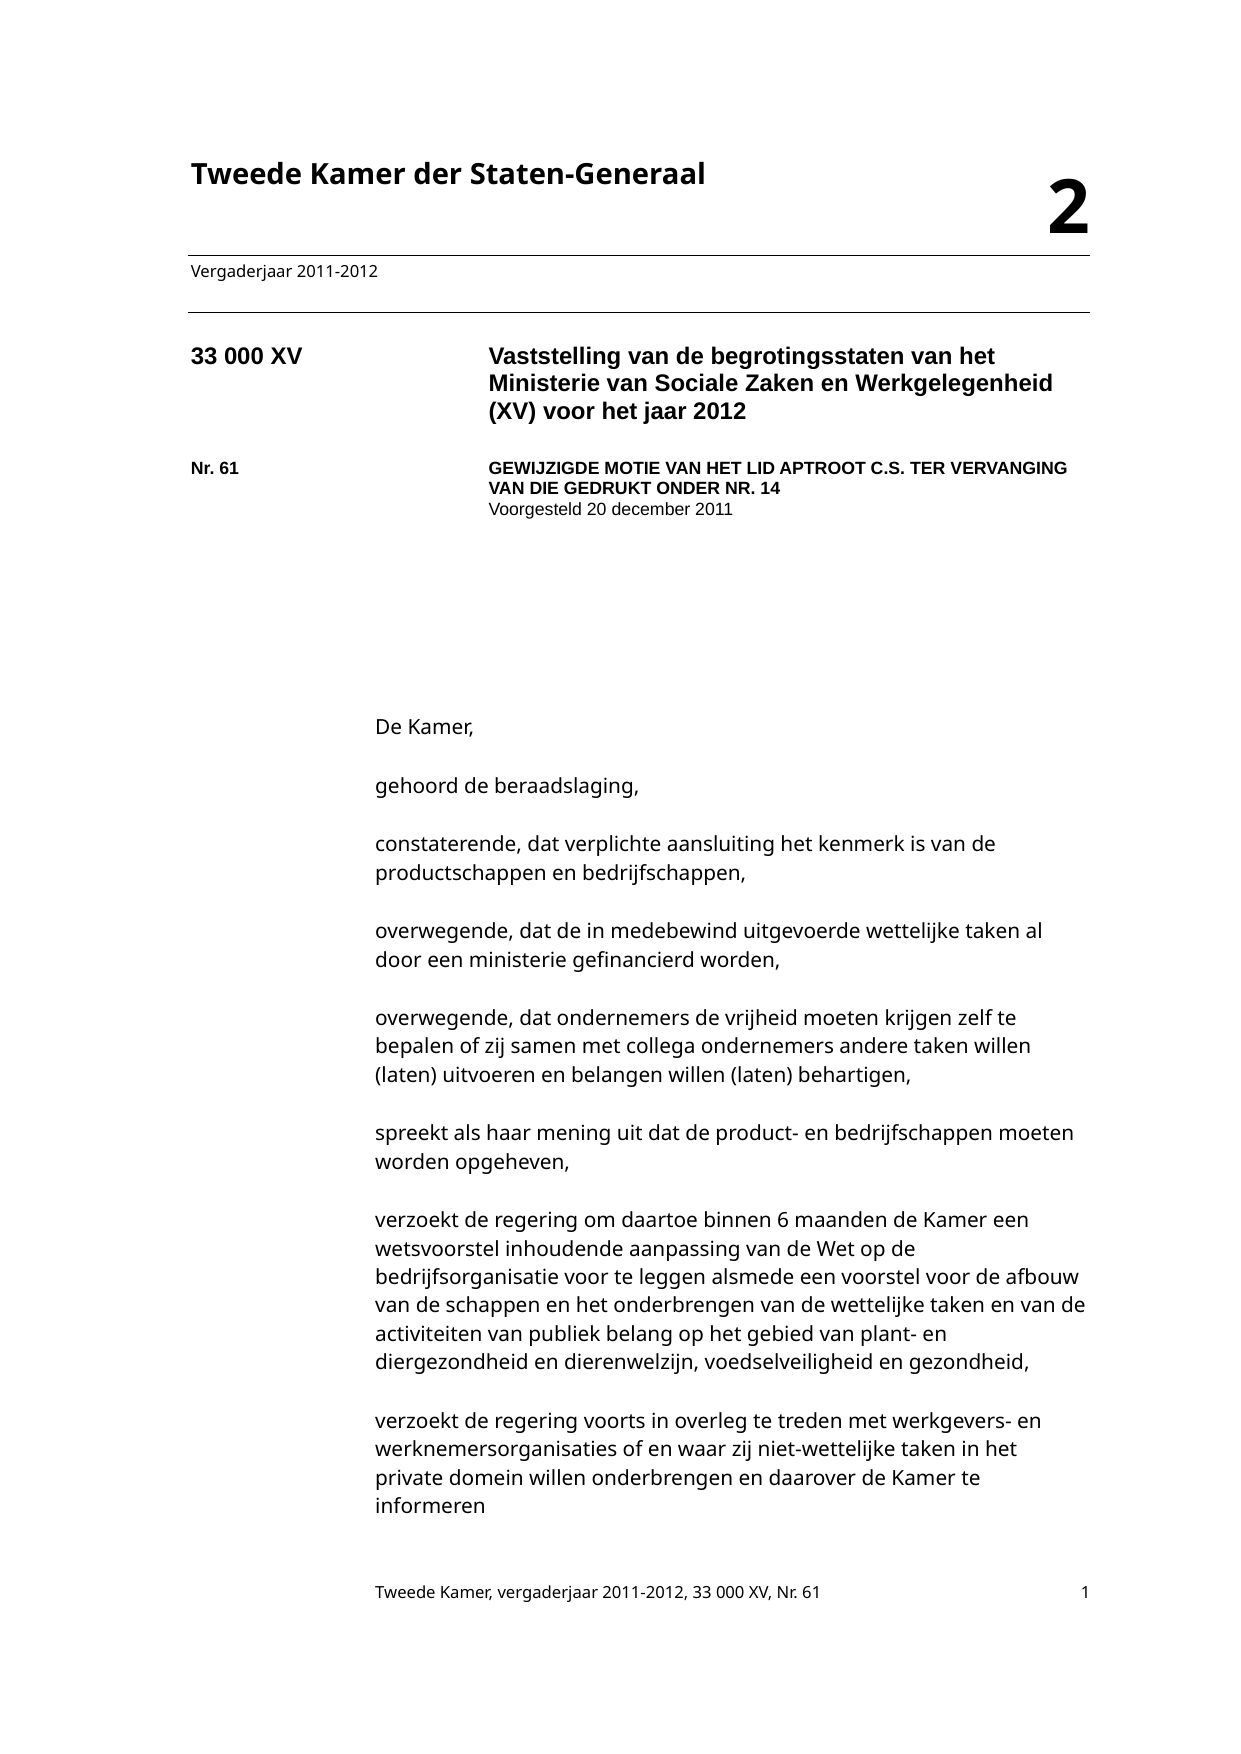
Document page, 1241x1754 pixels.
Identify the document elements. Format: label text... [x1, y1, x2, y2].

table_cell Vergaderjaar 2011-2012 [188, 256, 485, 312]
text overwegende, dat de in medebewind uitgevoerde wettelijke taken al door een ministerie gefinancierd worden, [375, 916, 1090, 973]
text overwegende, dat ondernemers de vrijheid moeten krijgen zelf te bepalen of zij samen met collega ondernemers andere taken willen (laten) uitvoeren en belangen willen (laten) behartigen, [375, 1003, 1090, 1088]
table_cell GEWIJZIGDE MOTIE VAN HET LID APTROOT C.S. TER VERVANGING VAN DIE GEDRUKT ONDER NR. 14 Voorgesteld 20 december 2011 [485, 455, 1090, 594]
text verzoekt de regering om daartoe binnen 6 maanden de Kamer een wetsvoorstel inhoudende aanpassing van de Wet op de bedrijfsorganisatie voor te leggen alsmede een voorstel voor de afbouw van de schappen en het onderbrengen van de wettelijke taken en van de activiteiten van publiek belang op het gebied van plant- en diergezondheid en dierenwelzijn, voedselveiligheid en gezondheid, [375, 1205, 1090, 1376]
text De Kamer, [375, 712, 1090, 741]
text spreekt als haar mening uit dat de product- en bedrijfschappen moeten worden opgeheven, [375, 1118, 1090, 1175]
text constaterende, dat verplichte aansluiting het kenmerk is van de productschappen en bedrijfschappen, [375, 829, 1090, 886]
table_header 2 [910, 150, 1090, 255]
table_cell [485, 313, 1090, 339]
table_cell [485, 256, 1090, 312]
table_header Tweede Kamer der Staten-Generaal [188, 150, 909, 255]
table_cell 33 000 XV [188, 339, 485, 454]
text gehoord de beraadslaging, [375, 771, 1090, 799]
text verzoekt de regering voorts in overleg te treden met werkgevers- en werknemersorganisaties of en waar zij niet-wettelijke taken in het private domein willen onderbrengen en daarover de Kamer te informeren [375, 1406, 1090, 1520]
table_cell Vaststelling van de begrotingsstaten van het Ministerie van Sociale Zaken en Werkgelegenheid (XV) voor het jaar 2012 [485, 339, 1090, 454]
table_cell [188, 313, 485, 339]
table_cell Nr. 61 [188, 455, 485, 594]
